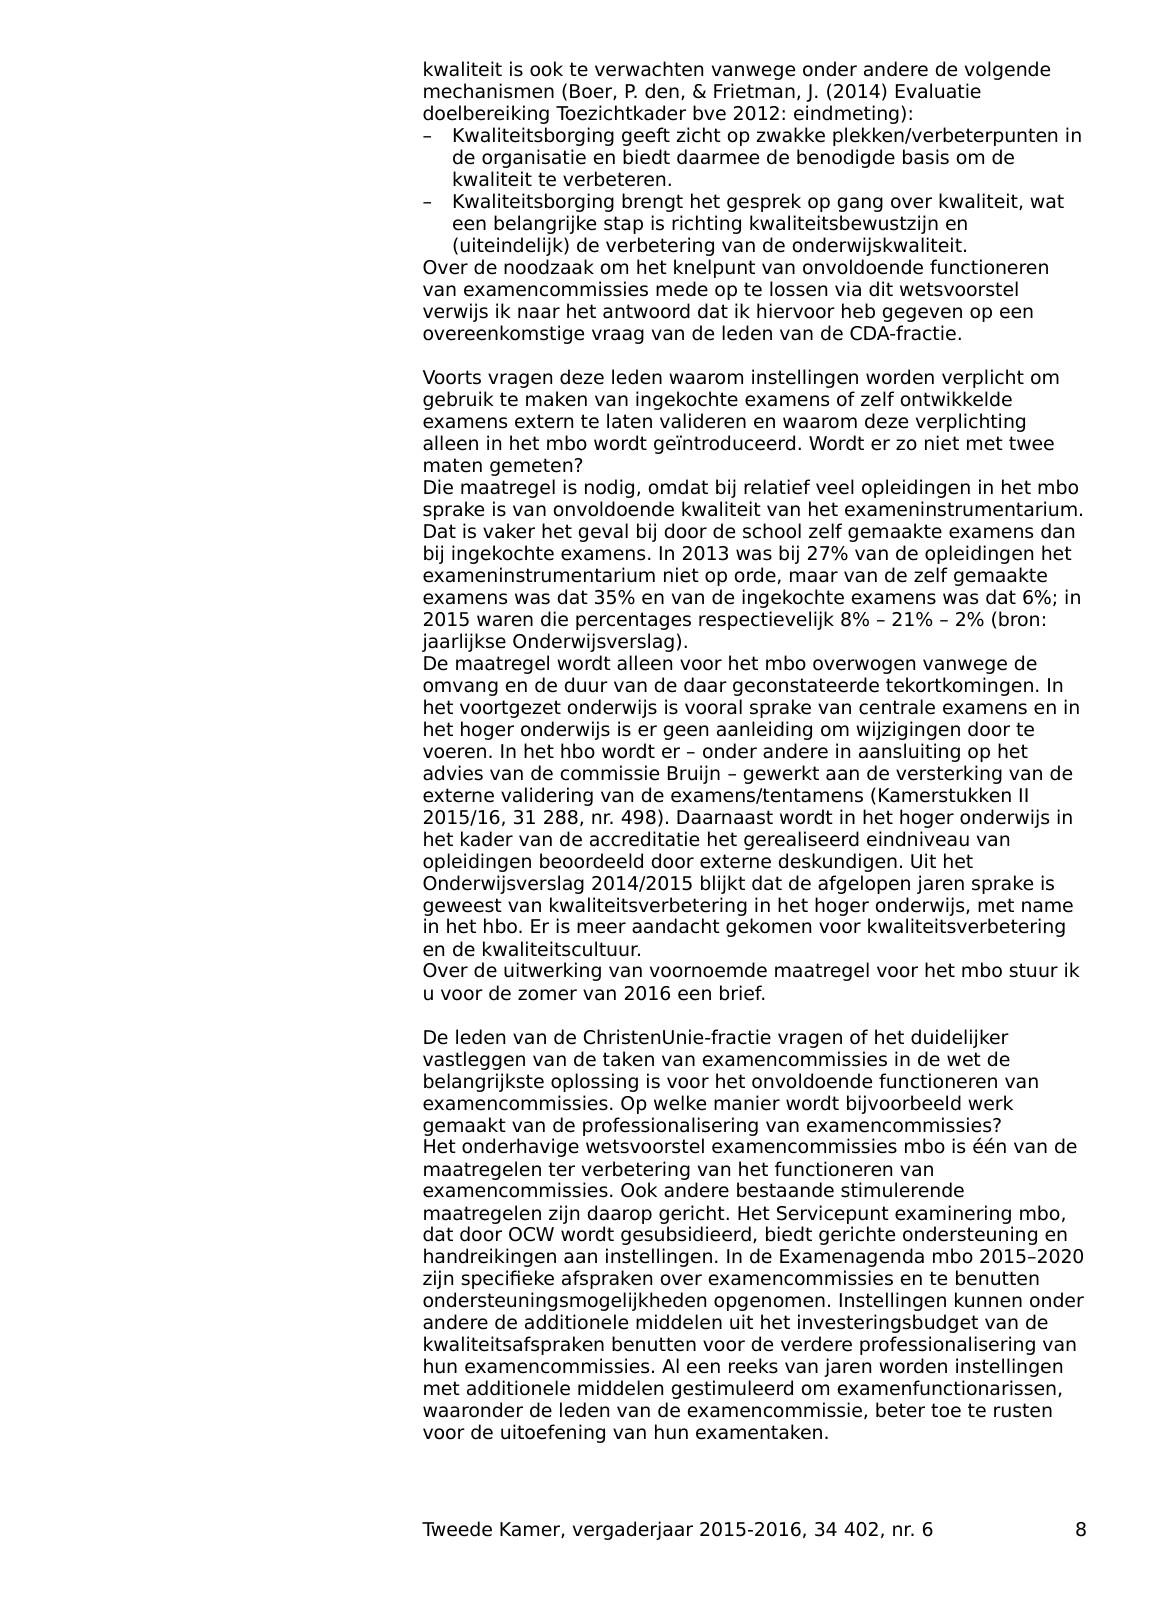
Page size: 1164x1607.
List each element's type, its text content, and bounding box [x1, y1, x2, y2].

text Het onderhavige wetsvoorstel examencommissies mbo is één van de maatregelen ter verbetering van het functioneren van examencommissies. Ook andere bestaande stimulerende maatregelen zijn daarop gericht. Het Servicepunt examinering mbo, dat door OCW wordt gesubsidieerd, biedt gerichte ondersteuning en handreikingen aan instellingen. In de Examenagenda mbo 2015–2020 zijn specifieke afspraken over examencommissies en te benutten ondersteuningsmogelijkheden opgenomen. Instellingen kunnen onder andere de additionele middelen uit het investeringsbudget van de kwaliteitsafspraken benutten voor de verdere professionalisering van hun examencommissies. Al een reeks van jaren worden instellingen met additionele middelen gestimuleerd om examenfunctionarissen, waaronder de leden van de examencommissie, beter toe te rusten voor de uitoefening van hun examentaken. [422, 1136, 1087, 1444]
text – Kwaliteitsborging brengt het gesprek op gang over kwaliteit, wat een belangrijke stap is richting kwaliteitsbewustzijn en (uiteindelijk) de verbetering van de onderwijskwaliteit. [422, 191, 1087, 257]
text De maatregel wordt alleen voor het mbo overwogen vanwege de omvang en de duur van de daar geconstateerde tekortkomingen. In het voortgezet onderwijs is vooral sprake van centrale examens en in het hoger onderwijs is er geen aanleiding om wijzigingen door te voeren. In het hbo wordt er – onder andere in aansluiting op het advies van de commissie Bruijn – gewerkt aan de versterking van de externe validering van de examens/tentamens (Kamerstukken II 2015/16, 31 288, nr. 498). Daarnaast wordt in het hoger onderwijs in het kader van de accreditatie het gerealiseerd eindniveau van opleidingen beoordeeld door externe deskundigen. Uit het Onderwijsverslag 2014/2015 blijkt dat de afgelopen jaren sprake is geweest van kwaliteitsverbetering in het hoger onderwijs, met name in het hbo. Er is meer aandacht gekomen voor kwaliteitsverbetering en de kwaliteitscultuur. [422, 653, 1087, 960]
text Over de uitwerking van voornoemde maatregel voor het mbo stuur ik u voor de zomer van 2016 een brief. [422, 960, 1087, 1004]
text – Kwaliteitsborging geeft zicht op zwakke plekken/verbeterpunten in de organisatie en biedt daarmee de benodigde basis om de kwaliteit te verbeteren. [422, 125, 1087, 191]
text De leden van de ChristenUnie-fractie vragen of het duidelijker vastleggen van de taken van examencommissies in de wet de belangrijkste oplossing is voor het onvoldoende functioneren van examencommissies. Op welke manier wordt bijvoorbeeld werk gemaakt van de professionalisering van examencommissies? [422, 1027, 1087, 1136]
text Over de noodzaak om het knelpunt van onvoldoende functioneren van examencommissies mede op te lossen via dit wetsvoorstel verwijs ik naar het antwoord dat ik hiervoor heb gegeven op een overeenkomstige vraag van de leden van de CDA-fractie. [422, 257, 1087, 345]
text Die maatregel is nodig, omdat bij relatief veel opleidingen in het mbo sprake is van onvoldoende kwaliteit van het exameninstrumentarium. Dat is vaker het geval bij door de school zelf gemaakte examens dan bij ingekochte examens. In 2013 was bij 27% van de opleidingen het exameninstrumentarium niet op orde, maar van de zelf gemaakte examens was dat 35% en van de ingekochte examens was dat 6%; in 2015 waren die percentages respectievelijk 8% – 21% – 2% (bron: jaarlijkse Onderwijsverslag). [422, 477, 1087, 653]
text Voorts vragen deze leden waarom instellingen worden verplicht om gebruik te maken van ingekochte examens of zelf ontwikkelde examens extern te laten valideren en waarom deze verplichting alleen in het mbo wordt geïntroduceerd. Wordt er zo niet met twee maten gemeten? [422, 367, 1087, 477]
text kwaliteit is ook te verwachten vanwege onder andere de volgende mechanismen (Boer, P. den, & Frietman, J. (2014) Evaluatie doelbereiking Toezichtkader bve 2012: eindmeting): [422, 59, 1087, 125]
